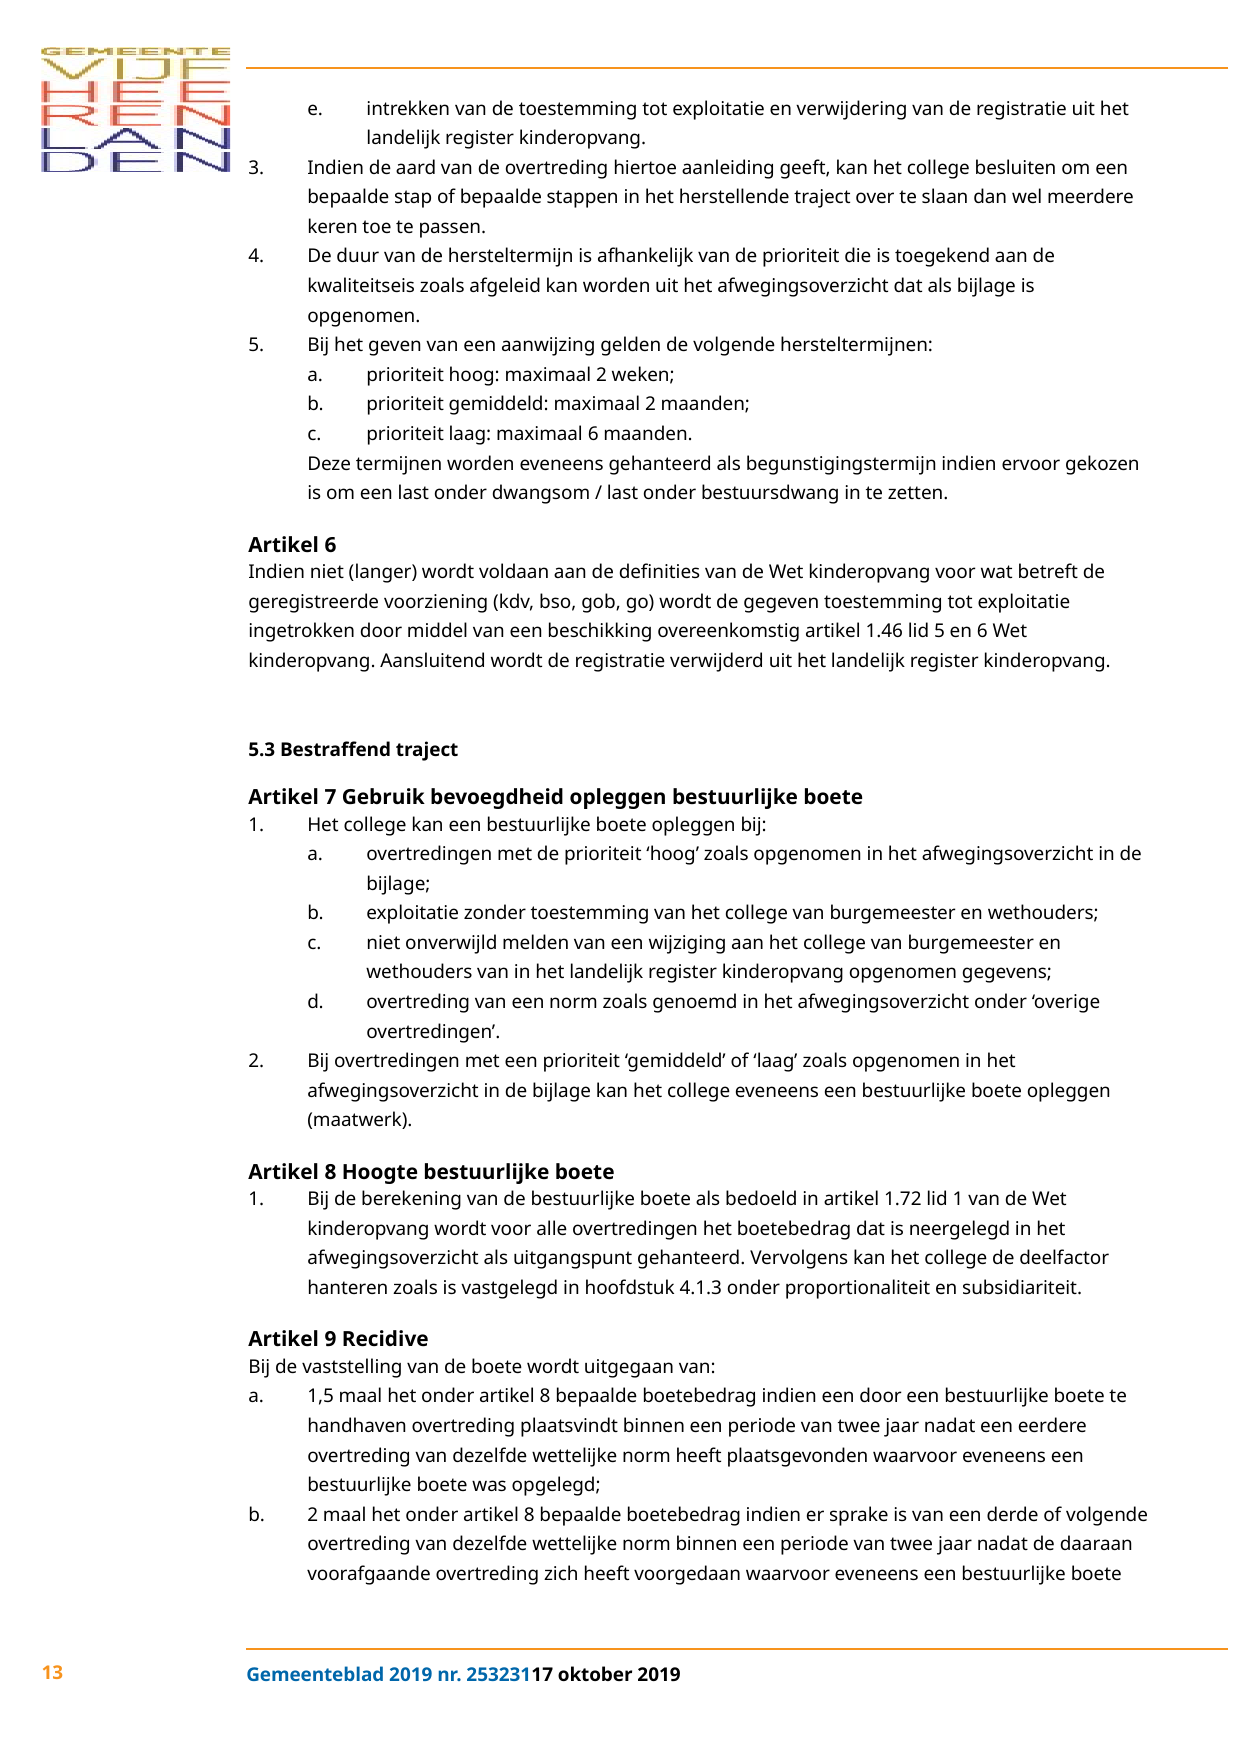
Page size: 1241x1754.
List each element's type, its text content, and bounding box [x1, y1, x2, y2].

list prioriteit hoog: maximaal 2 weken; [307, 361, 1152, 387]
list overtreding van een norm zoals genoemd in het afwegingsoverzicht onder ‘overige overtredingen’. [307, 988, 1152, 1043]
text Artikel 6 [248, 530, 1152, 558]
list prioriteit gemiddeld: maximaal 2 maanden; [307, 391, 1152, 416]
text Artikel 7 Gebruik bevoegdheid opleggen bestuurlijke boete [248, 782, 1152, 811]
list prioriteit laag: maximaal 6 maanden. [307, 420, 1152, 446]
text 5.3 Bestraffend traject [248, 736, 1152, 761]
text Artikel 9 Recidive [248, 1324, 1152, 1353]
list 1,5 maal het onder artikel 8 bepaalde boetebedrag indien een door een bestuurlijke boete te handhaven overtreding plaatsvindt binnen een periode van twee jaar nadat een eerdere overtreding van dezelfde wettelijke norm heeft plaatsgevonden waarvoor eveneens een bestuurlijke boete was opgelegd; [248, 1383, 1152, 1497]
text Indien niet (langer) wordt voldaan aan de definities van de Wet kinderopvang voor wat betreft de geregistreerde voorziening (kdv, bso, gob, go) wordt de gegeven toestemming tot exploitatie ingetrokken door middel van een beschikking overeenkomstig artikel 1.46 lid 5 en 6 Wet kinderopvang. Aansluitend wordt de registratie verwijderd uit het landelijk register kinderopvang. [248, 558, 1152, 673]
text Bij de vaststelling van de boete wordt uitgegaan van: [248, 1353, 1152, 1379]
picture [41, 47, 231, 172]
list exploitatie zonder toestemming van het college van burgemeester en wethouders; [307, 899, 1152, 925]
list overtredingen met de prioriteit ‘hoog’ zoals opgenomen in het afwegingsoverzicht in de bijlage; [307, 840, 1152, 896]
list 2 maal het onder artikel 8 bepaalde boetebedrag indien er sprake is van een derde of volgende overtreding van dezelfde wettelijke norm binnen een periode van twee jaar nadat de daaraan voorafgaande overtreding zich heeft voorgedaan waarvoor eveneens een bestuurlijke boete [248, 1501, 1152, 1586]
list Bij het geven van een aanwijzing gelden de volgende hersteltermijnen: [248, 331, 1152, 357]
list Indien de aard van de overtreding hiertoe aanleiding geeft, kan het college besluiten om een bepaalde stap of bepaalde stappen in het herstellende traject over te slaan dan wel meerdere keren toe te passen. [248, 154, 1152, 239]
list Bij overtredingen met een prioriteit ‘gemiddeld’ of ‘laag’ zoals opgenomen in het afwegingsoverzicht in de bijlage kan het college eveneens een bestuurlijke boete opleggen (maatwerk). [248, 1047, 1152, 1132]
list De duur van de hersteltermijn is afhankelijk van de prioriteit die is toegekend aan de kwaliteitseis zoals afgeleid kan worden uit het afwegingsoverzicht dat als bijlage is opgenomen. [248, 243, 1152, 328]
list Deze termijnen worden eveneens gehanteerd als begunstigingstermijn indien ervoor gekozen is om een last onder dwangsom / last onder bestuursdwang in te zetten. [248, 450, 1152, 505]
list Het college kan een bestuurlijke boete opleggen bij: [248, 811, 1152, 836]
list intrekken van de toestemming tot exploitatie en verwijdering van de registratie uit het landelijk register kinderopvang. [307, 95, 1152, 150]
text Artikel 8 Hoogte bestuurlijke boete [248, 1157, 1152, 1185]
list Bij de berekening van de bestuurlijke boete als bedoeld in artikel 1.72 lid 1 van de Wet kinderopvang wordt voor alle overtredingen het boetebedrag dat is neergelegd in het afwegingsoverzicht als uitgangspunt gehanteerd. Vervolgens kan het college de deelfactor hanteren zoals is vastgelegd in hoofdstuk 4.1.3 onder proportionaliteit en subsidiariteit. [248, 1185, 1152, 1300]
list niet onverwijld melden van een wijziging aan het college van burgemeester en wethouders van in het landelijk register kinderopvang opgenomen gegevens; [307, 929, 1152, 984]
